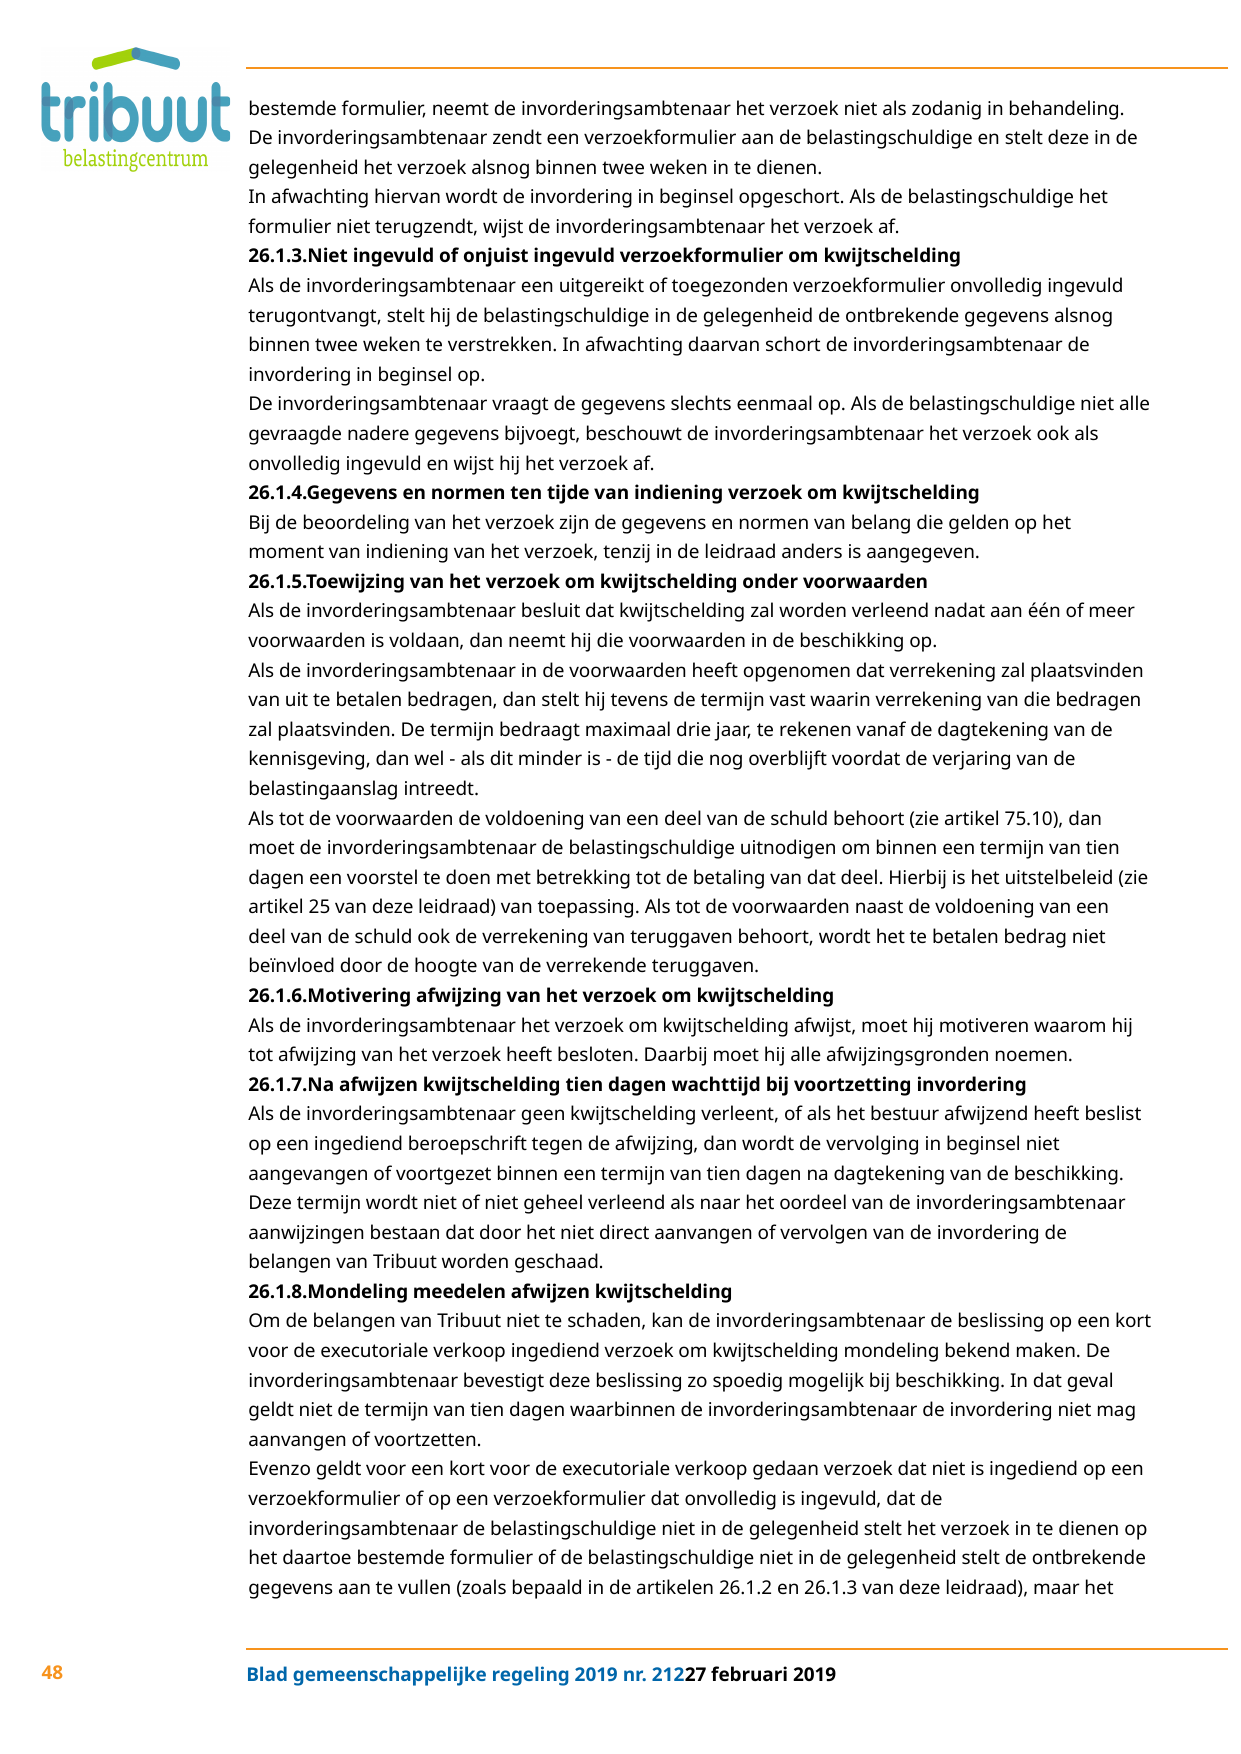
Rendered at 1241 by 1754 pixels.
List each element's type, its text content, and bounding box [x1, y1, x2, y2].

picture [41, 47, 231, 172]
text 26.1.8.Mondeling meedelen afwijzen kwijtschelding [248, 1278, 1152, 1304]
text 26.1.5.Toewijzing van het verzoek om kwijtschelding onder voorwaarden [248, 568, 1152, 594]
text Als de invorderingsambtenaar een uitgereikt of toegezonden verzoekformulier onvolledig ingevuld terugontvangt, stelt hij de belastingschuldige in de gelegenheid de ontbrekende gegevens alsnog binnen twee weken te verstrekken. In afwachting daarvan schort de invorderingsambtenaar de invordering in beginsel op. [248, 272, 1152, 387]
text 26.1.6.Motivering afwijzing van het verzoek om kwijtschelding [248, 982, 1152, 1008]
text Als de invorderingsambtenaar besluit dat kwijtschelding zal worden verleend nadat aan één of meer voorwaarden is voldaan, dan neemt hij die voorwaarden in de beschikking op. [248, 598, 1152, 653]
text 26.1.4.Gegevens en normen ten tijde van indiening verzoek om kwijtschelding [248, 479, 1152, 505]
text Evenzo geldt voor een kort voor de executoriale verkoop gedaan verzoek dat niet is ingediend op een verzoekformulier of op een verzoekformulier dat onvolledig is ingevuld, dat de invorderingsambtenaar de belastingschuldige niet in de gelegenheid stelt het verzoek in te dienen op het daartoe bestemde formulier of de belastingschuldige niet in de gelegenheid stelt de ontbrekende gegevens aan te vullen (zoals bepaald in de artikelen 26.1.2 en 26.1.3 van deze leidraad), maar het [248, 1456, 1152, 1600]
text De invorderingsambtenaar vraagt de gegevens slechts eenmaal op. Als de belastingschuldige niet alle gevraagde nadere gegevens bijvoegt, beschouwt de invorderingsambtenaar het verzoek ook als onvolledig ingevuld en wijst hij het verzoek af. [248, 391, 1152, 476]
text 26.1.7.Na afwijzen kwijtschelding tien dagen wachttijd bij voortzetting invordering [248, 1071, 1152, 1097]
text Als tot de voorwaarden de voldoening van een deel van de schuld behoort (zie artikel 75.10), dan moet de invorderingsambtenaar de belastingschuldige uitnodigen om binnen een termijn van tien dagen een voorstel te doen met betrekking tot de betaling van dat deel. Hierbij is het uitstelbeleid (zie artikel 25 van deze leidraad) van toepassing. Als tot de voorwaarden naast de voldoening van een deel van de schuld ook de verrekening van teruggaven behoort, wordt het te betalen bedrag niet beïnvloed door de hoogte van de verrekende teruggaven. [248, 805, 1152, 978]
text Om de belangen van Tribuut niet te schaden, kan de invorderingsambtenaar de beslissing op een kort voor de executoriale verkoop ingediend verzoek om kwijtschelding mondeling bekend maken. De invorderingsambtenaar bevestigt deze beslissing zo spoedig mogelijk bij beschikking. In dat geval geldt niet de termijn van tien dagen waarbinnen de invorderingsambtenaar de invordering niet mag aanvangen of voortzetten. [248, 1308, 1152, 1452]
text 26.1.3.Niet ingevuld of onjuist ingevuld verzoekformulier om kwijtschelding [248, 243, 1152, 268]
text Als de invorderingsambtenaar in de voorwaarden heeft opgenomen dat verrekening zal plaatsvinden van uit te betalen bedragen, dan stelt hij tevens de termijn vast waarin verrekening van die bedragen zal plaatsvinden. De termijn bedraagt maximaal drie jaar, te rekenen vanaf de dagtekening van de kennisgeving, dan wel - als dit minder is - de tijd die nog overblijft voordat de verjaring van de belastingaanslag intreedt. [248, 657, 1152, 801]
text Bij de beoordeling van het verzoek zijn de gegevens en normen van belang die gelden op het moment van indiening van het verzoek, tenzij in de leidraad anders is aangegeven. [248, 509, 1152, 564]
text In afwachting hiervan wordt de invordering in beginsel opgeschort. Als de belastingschuldige het formulier niet terugzendt, wijst de invorderingsambtenaar het verzoek af. [248, 183, 1152, 239]
text Als de invorderingsambtenaar geen kwijtschelding verleent, of als het bestuur afwijzend heeft beslist op een ingediend beroepschrift tegen de afwijzing, dan wordt de vervolging in beginsel niet aangevangen of voortgezet binnen een termijn van tien dagen na dagtekening van de beschikking. Deze termijn wordt niet of niet geheel verleend als naar het oordeel van de invorderingsambtenaar aanwijzingen bestaan dat door het niet direct aanvangen of vervolgen van de invordering de belangen van Tribuut worden geschaad. [248, 1101, 1152, 1274]
text bestemde formulier, neemt de invorderingsambtenaar het verzoek niet als zodanig in behandeling. De invorderingsambtenaar zendt een verzoekformulier aan de belastingschuldige en stelt deze in de gelegenheid het verzoek alsnog binnen twee weken in te dienen. [248, 95, 1152, 180]
text Als de invorderingsambtenaar het verzoek om kwijtschelding afwijst, moet hij motiveren waarom hij tot afwijzing van het verzoek heeft besloten. Daarbij moet hij alle afwijzingsgronden noemen. [248, 1012, 1152, 1067]
